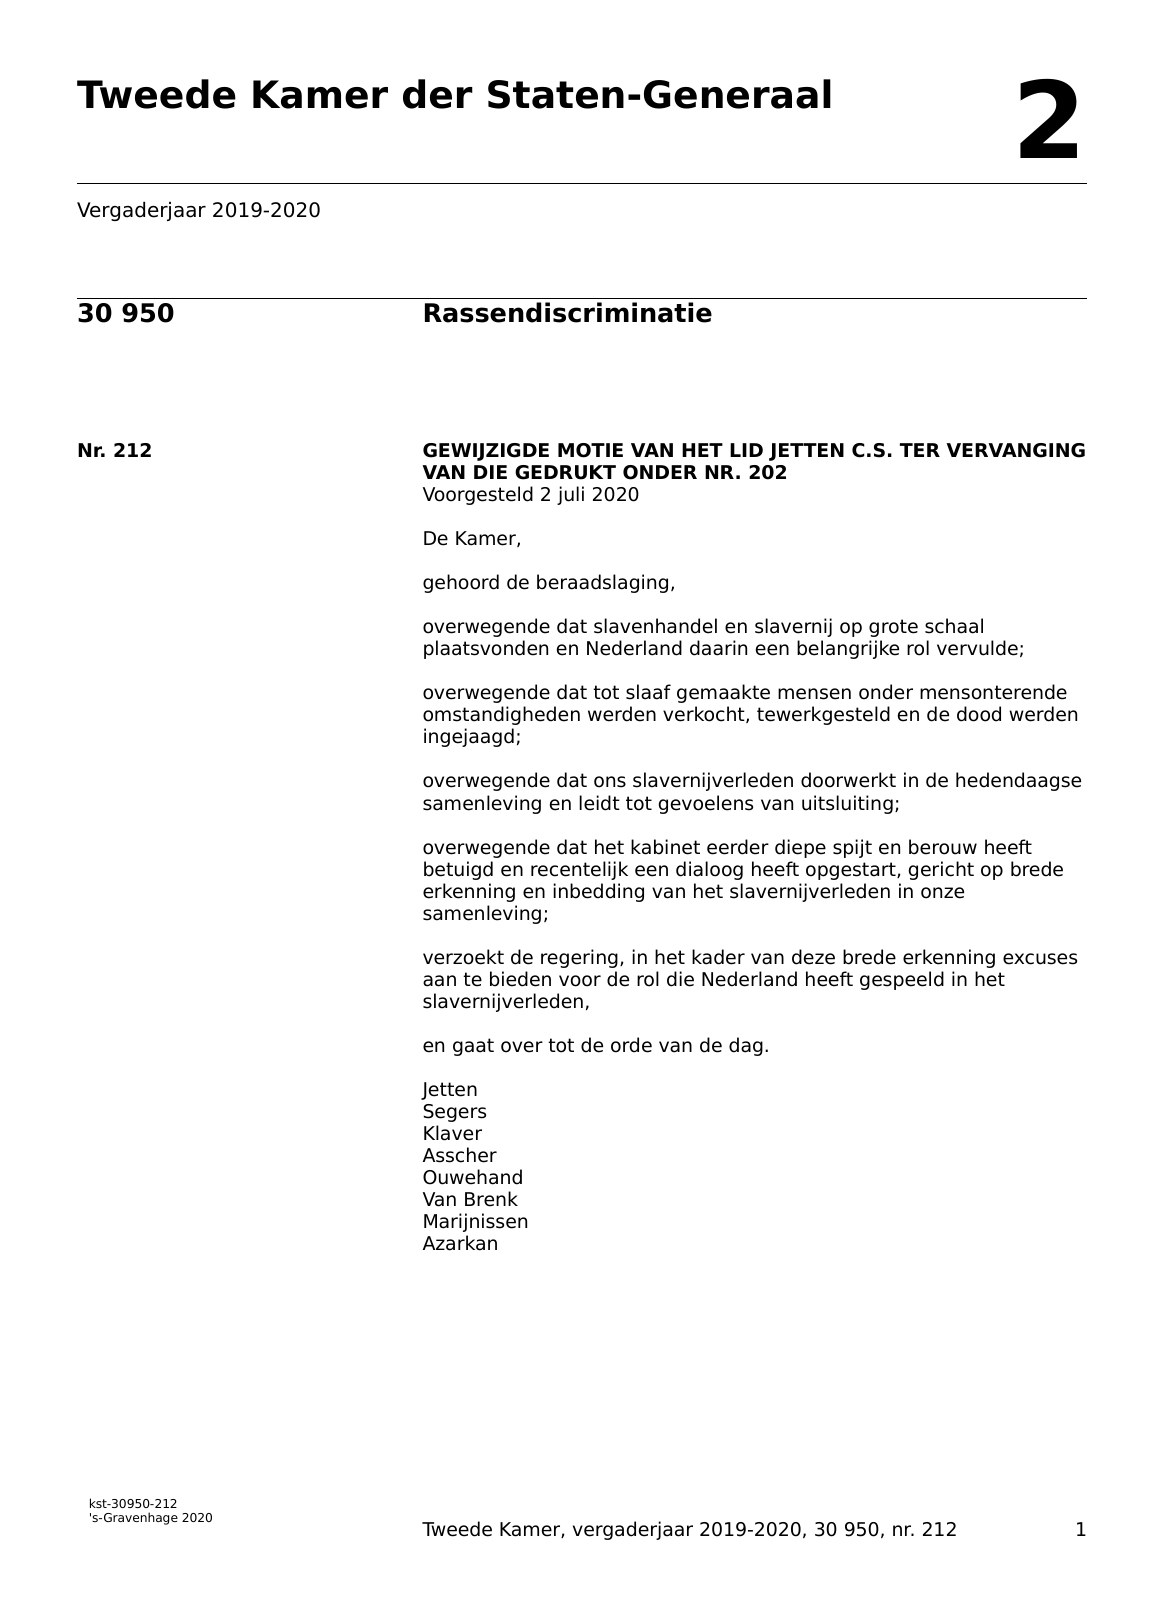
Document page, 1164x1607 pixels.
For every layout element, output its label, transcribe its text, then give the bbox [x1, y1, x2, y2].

text 's-Gravenhage 2020 [88, 1511, 323, 1525]
text Azarkan [422, 1233, 1087, 1255]
text kst-30950-212 [88, 1497, 323, 1511]
text Jetten [422, 1079, 1087, 1101]
text De Kamer, [422, 528, 1087, 550]
text Ouwehand [422, 1167, 1087, 1189]
text overwegende dat ons slavernijverleden doorwerkt in de hedendaagse samenleving en leidt tot gevoelens van uitsluiting; [422, 770, 1087, 814]
text verzoekt de regering, in het kader van deze brede erkenning excuses aan te bieden voor de rol die Nederland heeft gespeeld in het slavernijverleden, [422, 947, 1087, 1013]
text en gaat over tot de orde van de dag. [422, 1035, 1087, 1057]
text Marijnissen [422, 1211, 1087, 1233]
table_header 2 [886, 59, 1087, 183]
text Van Brenk [422, 1189, 1087, 1211]
text Voorgesteld 2 juli 2020 [422, 484, 1087, 506]
text overwegende dat tot slaaf gemaakte mensen onder mensonterende omstandigheden werden verkocht, tewerkgesteld en de dood werden ingejaagd; [422, 682, 1087, 748]
table_cell Vergaderjaar 2019-2020 [77, 184, 1087, 298]
text Asscher [422, 1145, 1087, 1167]
text overwegende dat het kabinet eerder diepe spijt en berouw heeft betuigd en recentelijk een dialoog heeft opgestart, gericht op brede erkenning en inbedding van het slavernijverleden in onze samenleving; [422, 837, 1087, 924]
text Klaver [422, 1123, 1087, 1145]
text gehoord de beraadslaging, [422, 572, 1087, 594]
subtitle Nr. 212 GEWIJZIGDE MOTIE VAN HET LID JETTEN C.S. TER VERVANGING VAN DIE GEDRUKT ONDER NR. 202 [77, 440, 1087, 484]
text overwegende dat slavenhandel en slavernij op grote schaal plaatsvonden en Nederland daarin een belangrijke rol vervulde; [422, 616, 1087, 660]
table_header Tweede Kamer der Staten-Generaal [77, 59, 886, 183]
subtitle 30 950 Rassendiscriminatie [77, 299, 1087, 329]
text Segers [422, 1101, 1087, 1123]
